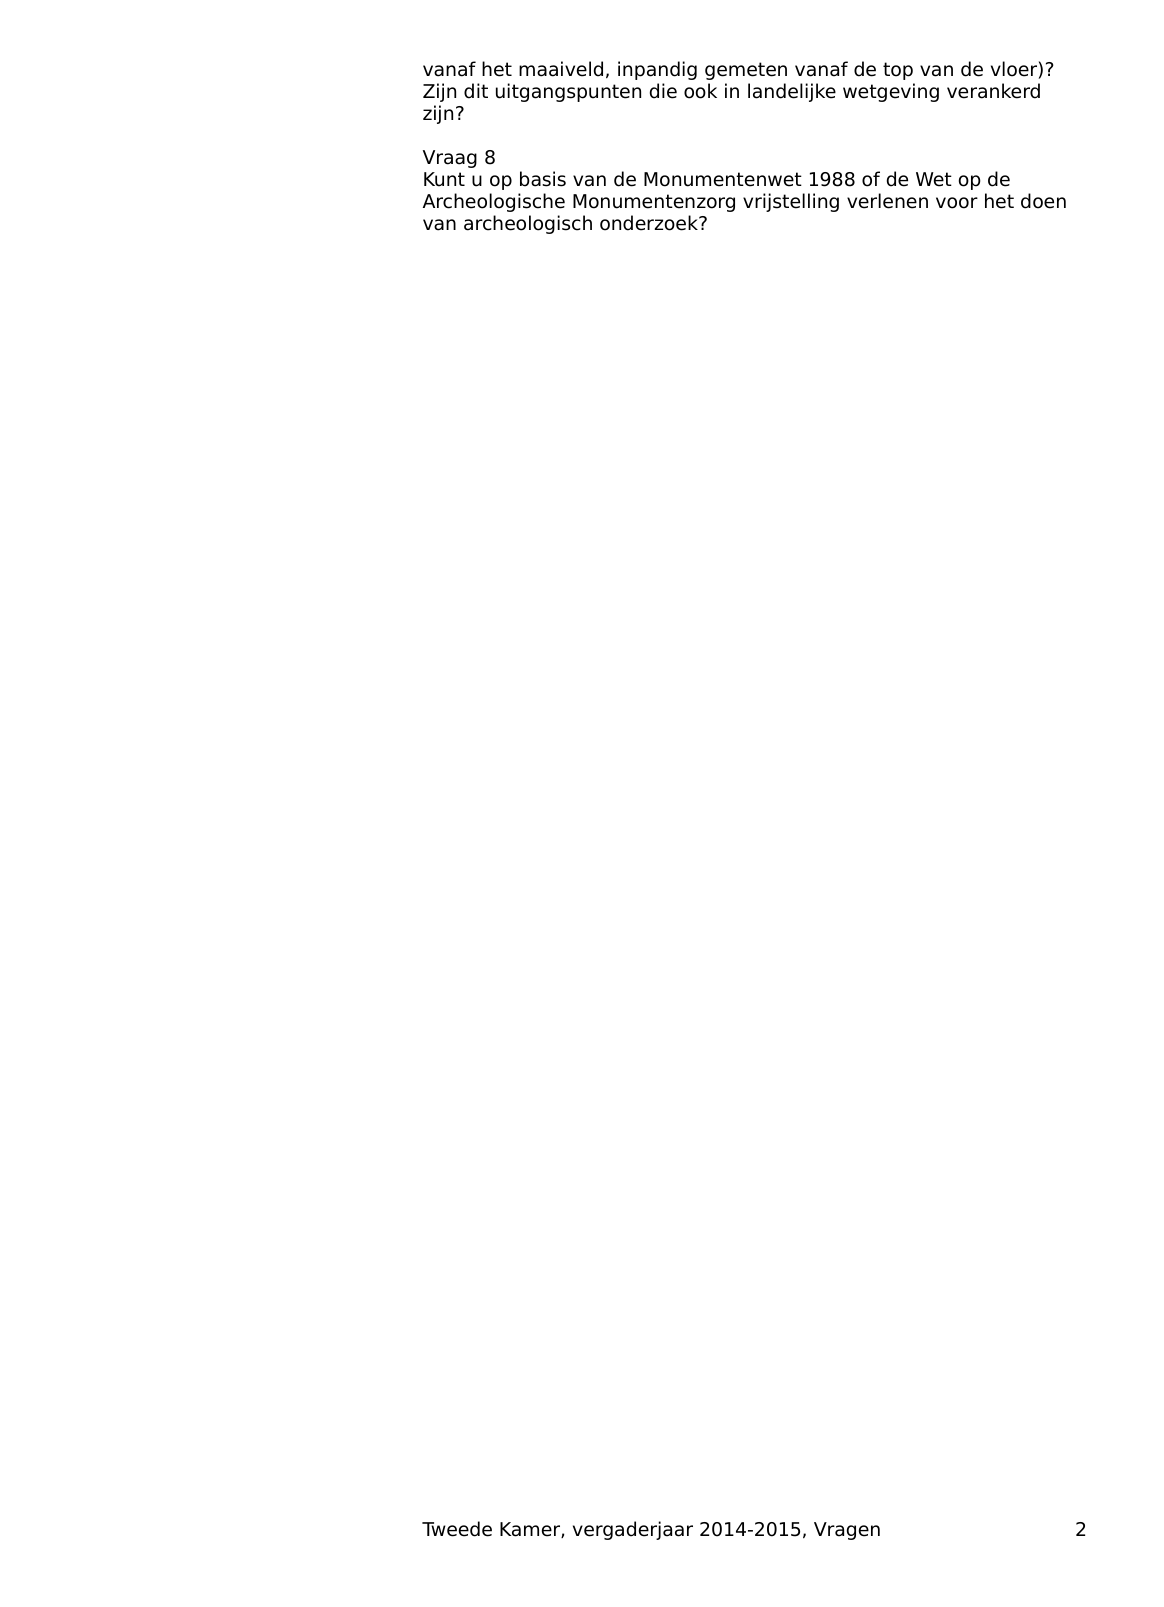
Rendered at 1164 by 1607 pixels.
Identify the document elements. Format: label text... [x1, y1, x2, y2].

text vanaf het maaiveld, inpandig gemeten vanaf de top van de vloer)? Zijn dit uitgangspunten die ook in landelijke wetgeving verankerd zijn? [422, 59, 1087, 125]
text Vraag 8 [422, 147, 1087, 169]
text Kunt u op basis van de Monumentenwet 1988 of de Wet op de Archeologische Monumentenzorg vrijstelling verlenen voor het doen van archeologisch onderzoek? [422, 169, 1087, 235]
